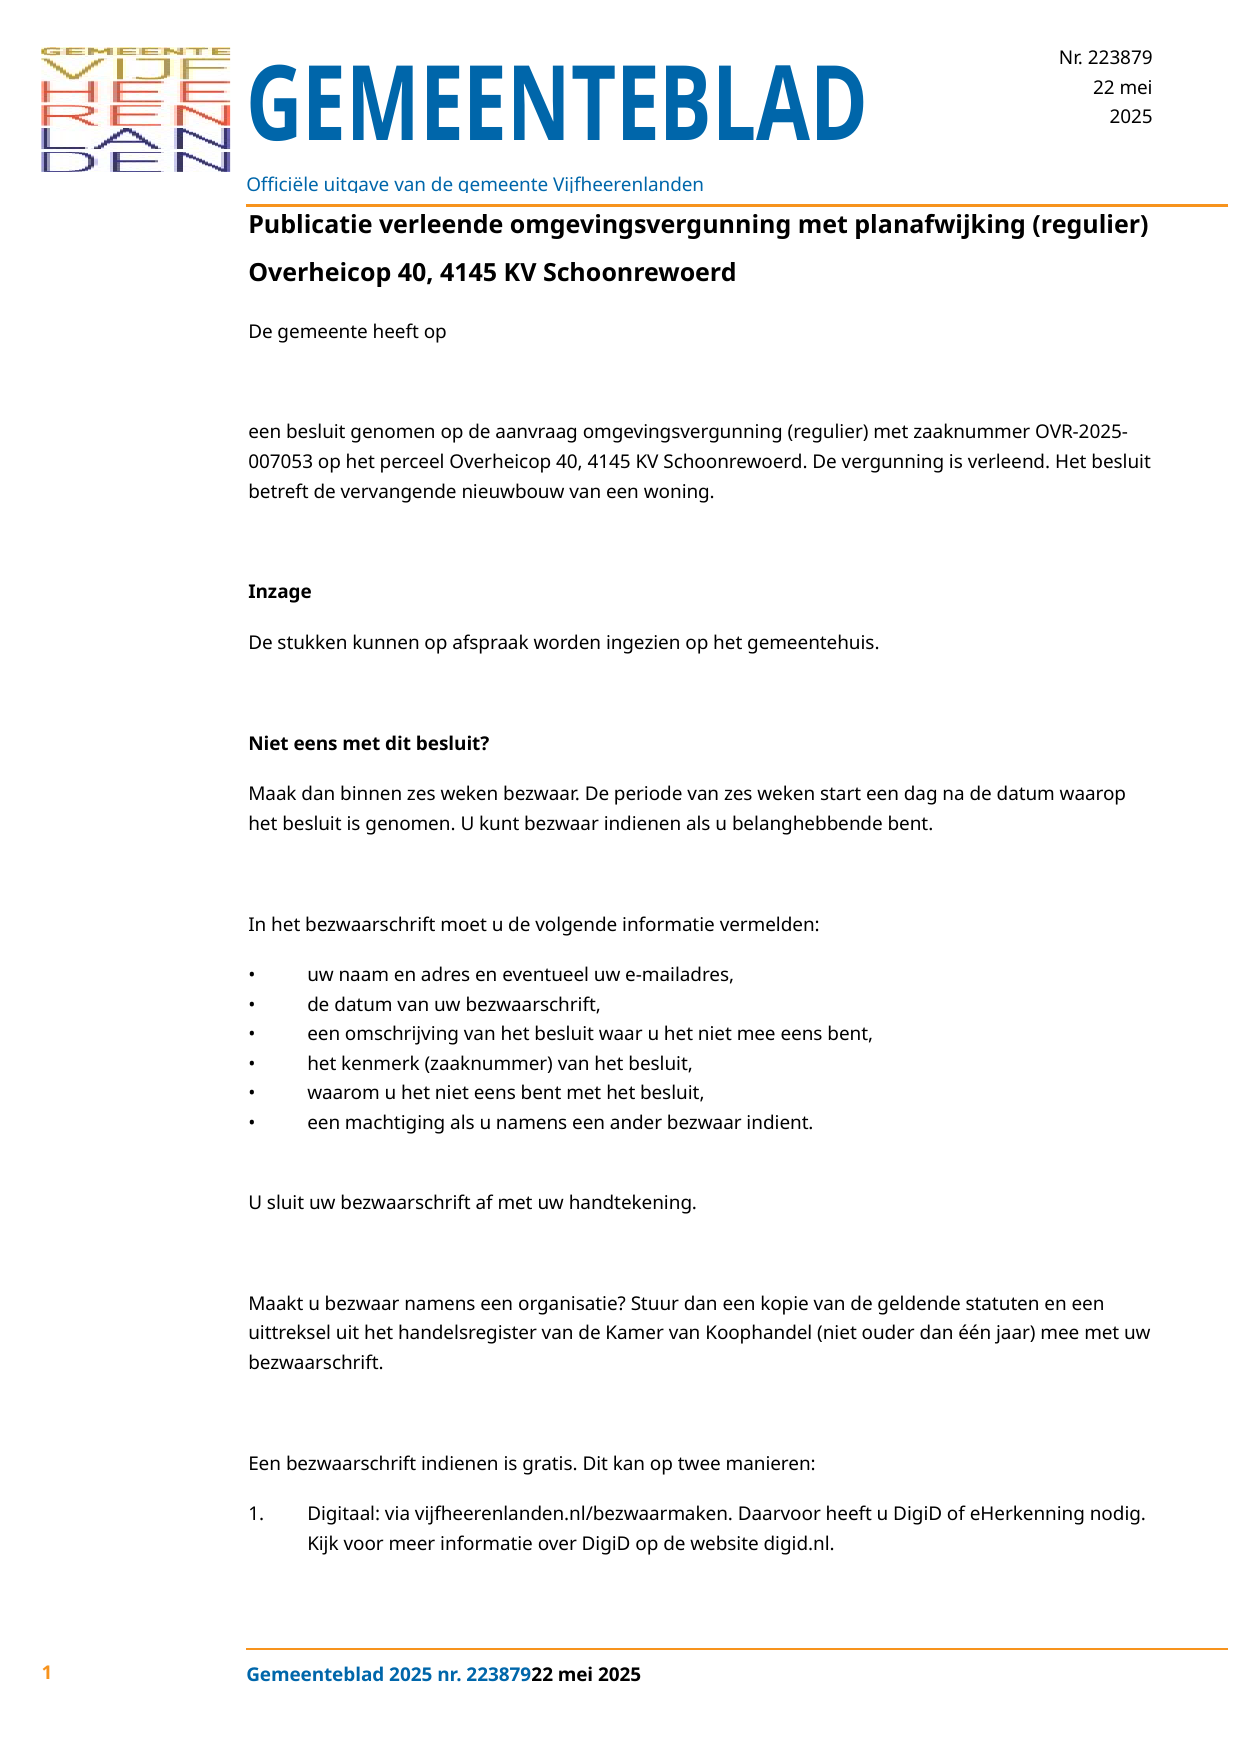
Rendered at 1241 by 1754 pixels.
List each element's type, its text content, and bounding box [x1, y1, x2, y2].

list een machtiging als u namens een ander bezwaar indient. [248, 1109, 1152, 1135]
text In het bezwaarschrift moet u de volgende informatie vermelden: [248, 911, 1152, 937]
text Maakt u bezwaar namens een organisatie? Stuur dan een kopie van de geldende statuten en een uittreksel uit het handelsregister van de Kamer van Koophandel (niet ouder dan één jaar) mee met uw bezwaarschrift. [248, 1290, 1152, 1375]
list Digitaal: via vijfheerenlanden.nl/bezwaarmaken. Daarvoor heeft u DigiD of eHerkenning nodig. Kijk voor meer informatie over DigiD op de website digid.nl. [248, 1500, 1152, 1556]
list de datum van uw bezwaarschrift, [248, 991, 1152, 1017]
list het kenmerk (zaaknummer) van het besluit, [248, 1050, 1152, 1076]
text U sluit uw bezwaarschrift af met uw handtekening. [248, 1189, 1152, 1215]
list uw naam en adres en eventueel uw e-mailadres, [248, 961, 1152, 987]
text De gemeente heeft op [248, 318, 1152, 344]
text Inzage [248, 579, 1152, 604]
picture [41, 47, 231, 172]
text een besluit genomen op de aanvraag omgevingsvergunning (regulier) met zaaknummer OVR-2025-007053 op het perceel Overheicop 40, 4145 KV Schoonrewoerd. De vergunning is verleend. Het besluit betreft de vervangende nieuwbouw van een woning. [248, 419, 1152, 504]
list een omschrijving van het besluit waar u het niet mee eens bent, [248, 1020, 1152, 1046]
text De stukken kunnen op afspraak worden ingezien op het gemeentehuis. [248, 629, 1152, 655]
text Niet eens met dit besluit? [248, 730, 1152, 756]
text Maak dan binnen zes weken bezwaar. De periode van zes weken start een dag na de datum waarop het besluit is genomen. U kunt bezwaar indienen als u belanghebbende bent. [248, 780, 1152, 836]
text Publicatie verleende omgevingsvergunning met planafwijking (regulier) Overheicop 40, 4145 KV Schoonrewoerd [248, 207, 1152, 288]
text Een bezwaarschrift indienen is gratis. Dit kan op twee manieren: [248, 1450, 1152, 1476]
list waarom u het niet eens bent met het besluit, [248, 1079, 1152, 1105]
